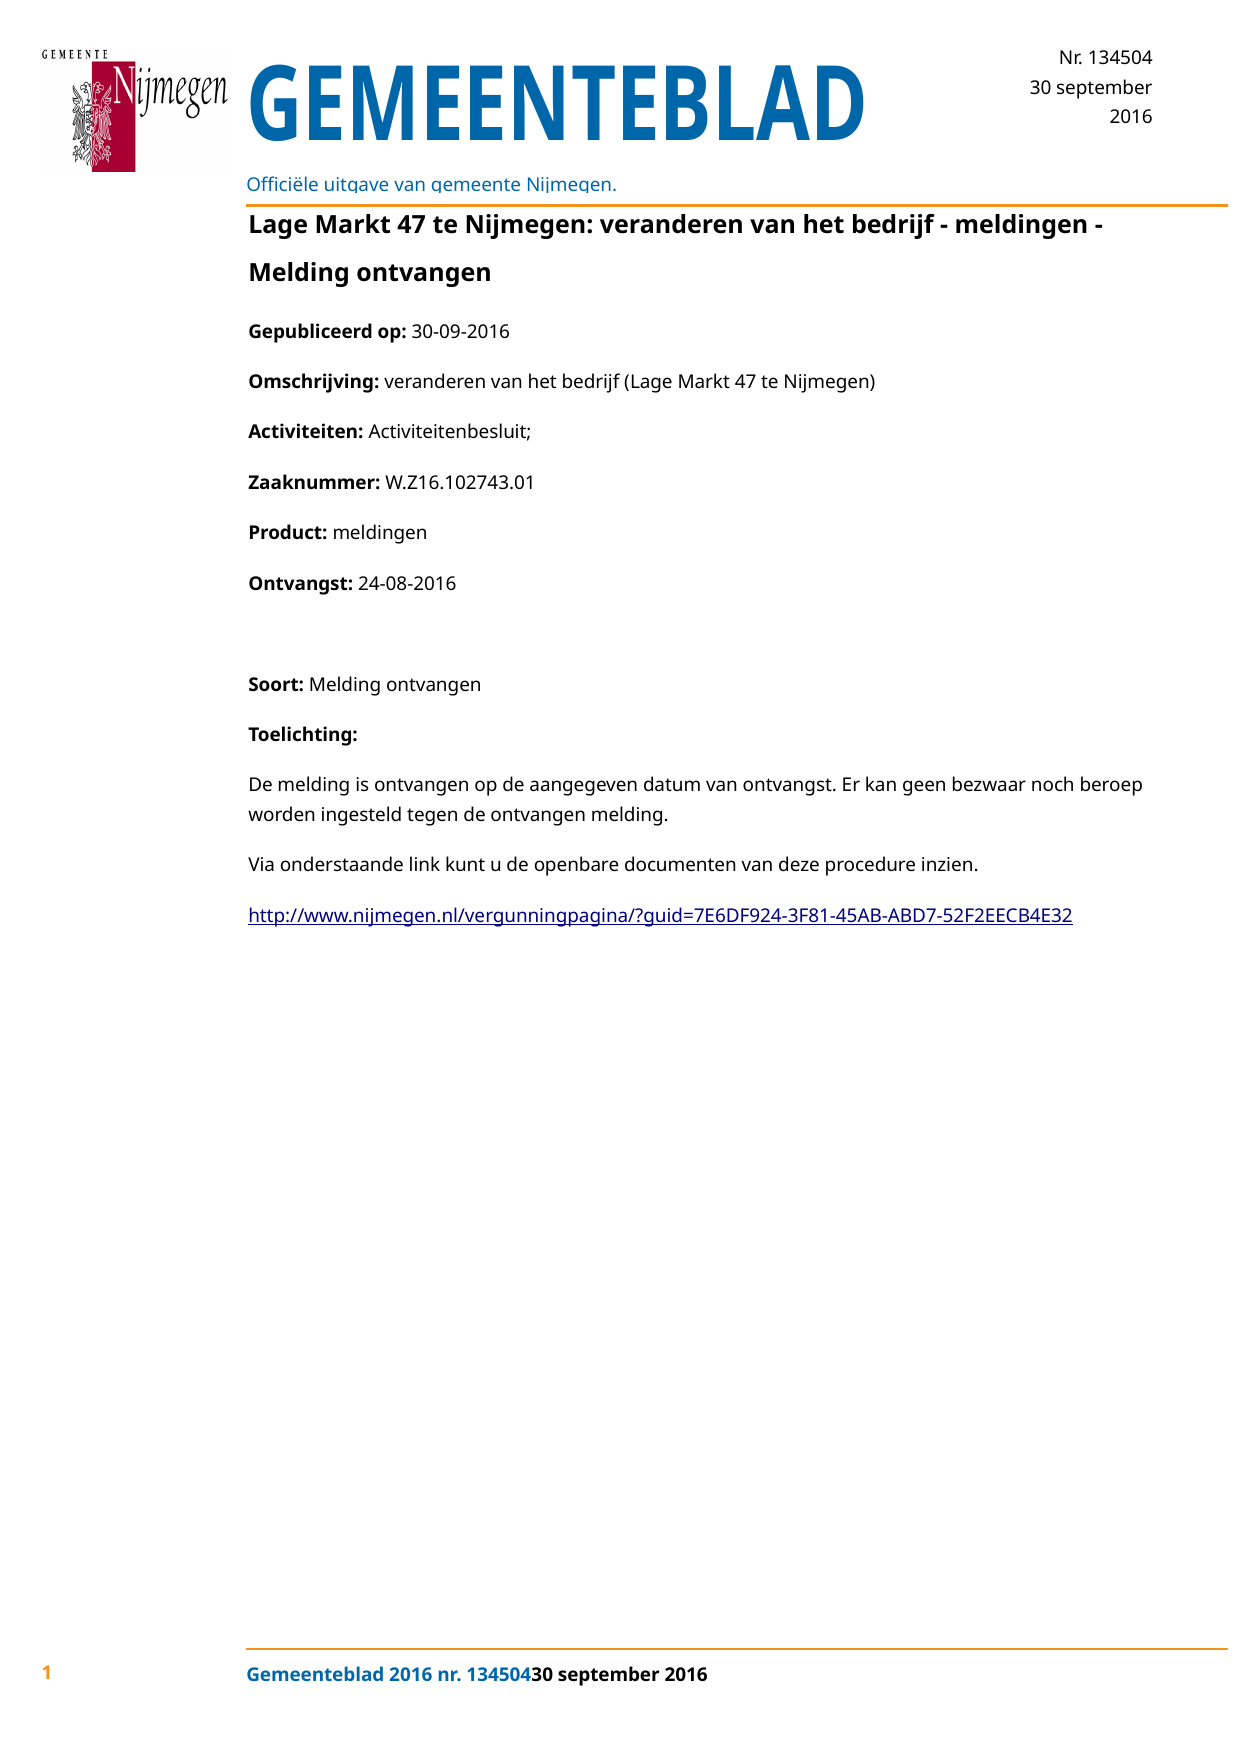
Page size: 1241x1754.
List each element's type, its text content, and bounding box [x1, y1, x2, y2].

text Omschrijving: veranderen van het bedrijf (Lage Markt 47 te Nijmegen) [248, 368, 1152, 394]
text Zaaknummer: W.Z16.102743.01 [248, 469, 1152, 495]
text Gepubliceerd op: 30-09-2016 [248, 318, 1152, 344]
text Activiteiten: Activiteitenbesluit; [248, 419, 1152, 444]
text Soort: Melding ontvangen [248, 671, 1152, 697]
text Product: meldingen [248, 519, 1152, 545]
text Lage Markt 47 te Nijmegen: veranderen van het bedrijf - meldingen - Melding ontvangen [248, 207, 1152, 288]
text Via onderstaande link kunt u de openbare documenten van deze procedure inzien. [248, 852, 1152, 877]
picture [41, 47, 231, 172]
text http://www.nijmegen.nl/vergunningpagina/?guid=7E6DF924-3F81-45AB-ABD7-52F2EECB4E32 [248, 902, 1152, 928]
text Ontvangst: 24-08-2016 [248, 570, 1152, 596]
text De melding is ontvangen op de aangegeven datum van ontvangst. Er kan geen bezwaar noch beroep worden ingesteld tegen de ontvangen melding. [248, 772, 1152, 827]
text Toelichting: [248, 721, 1152, 747]
